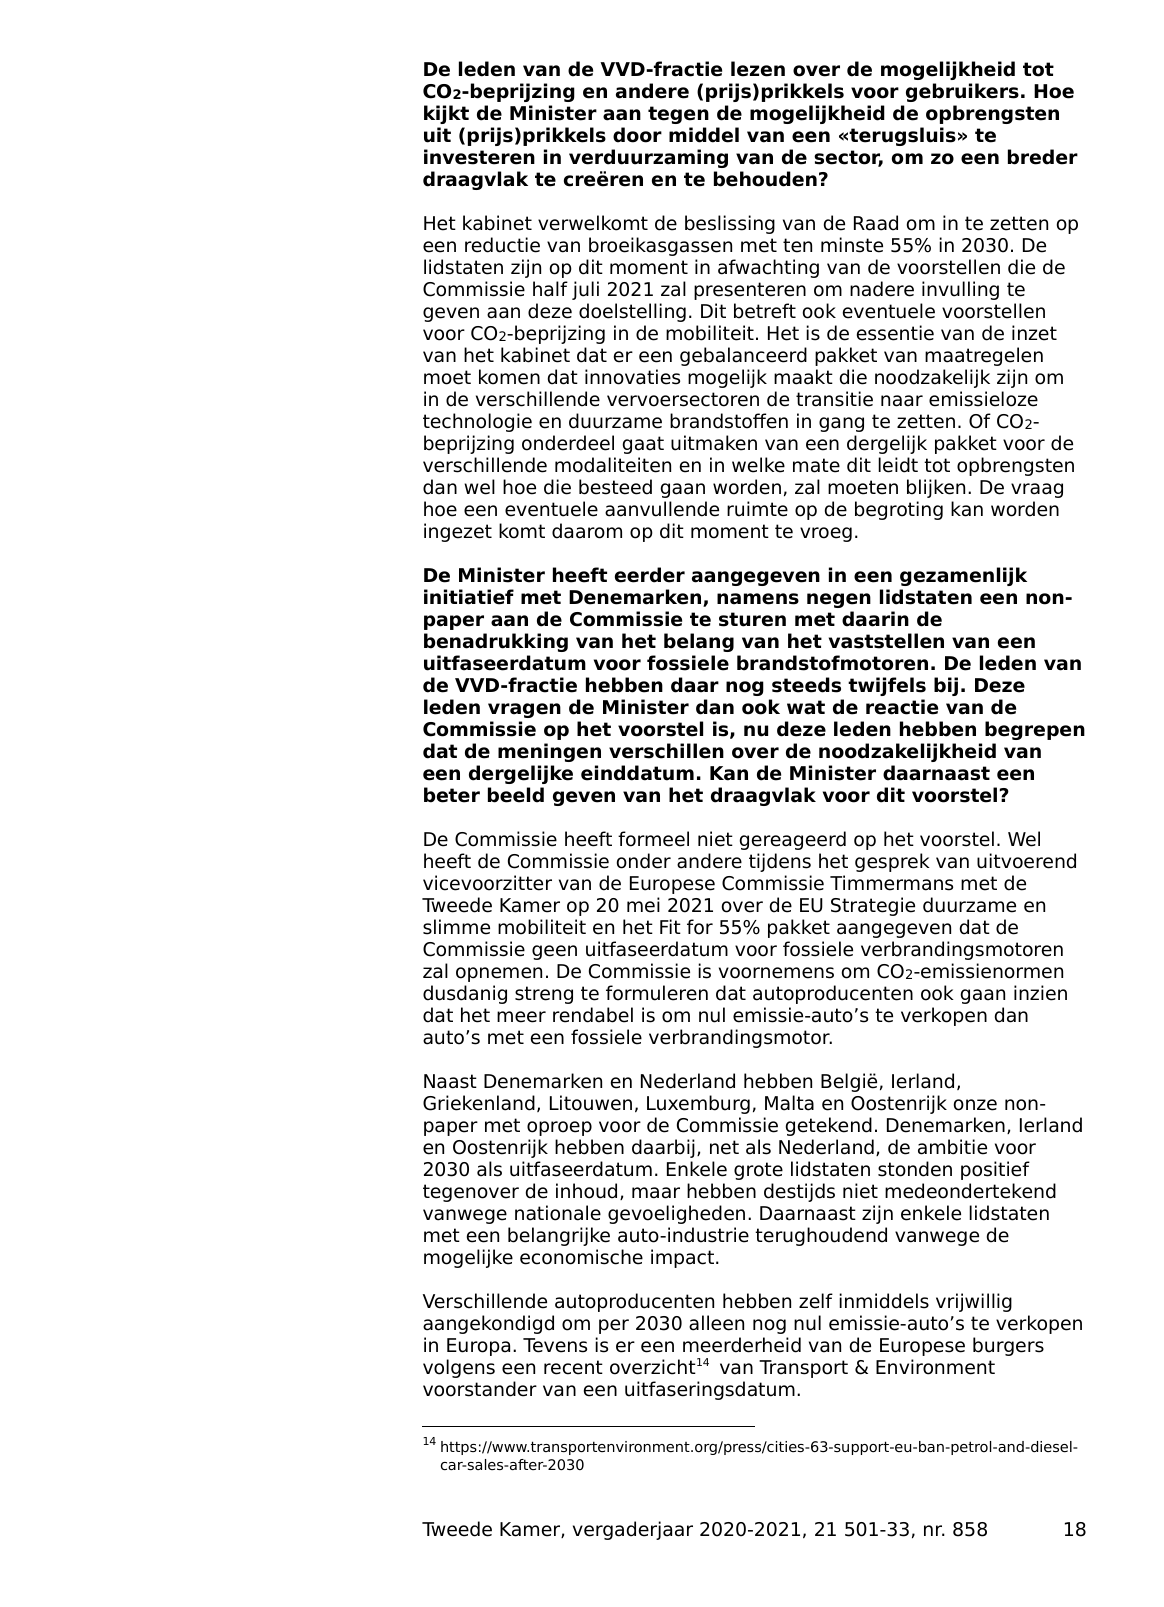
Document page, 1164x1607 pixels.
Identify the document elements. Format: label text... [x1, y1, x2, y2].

text De leden van de VVD-fractie lezen over de mogelijkheid tot CO2-beprijzing en andere (prijs)prikkels voor gebruikers. Hoe kijkt de Minister aan tegen de mogelijkheid de opbrengsten uit (prijs)prikkels door middel van een «terugsluis» te investeren in verduurzaming van de sector, om zo een breder draagvlak te creëren en te behouden? [422, 59, 1087, 191]
text Verschillende autoproducenten hebben zelf inmiddels vrijwillig aangekondigd om per 2030 alleen nog nul emissie-auto’s te verkopen in Europa. Tevens is er een meerderheid van de Europese burgers volgens een recent overzicht van Transport & Environment voorstander van een uitfaseringsdatum. [422, 1291, 1087, 1401]
text De Commissie heeft formeel niet gereageerd op het voorstel. Wel heeft de Commissie onder andere tijdens het gesprek van uitvoerend vicevoorzitter van de Europese Commissie Timmermans met de Tweede Kamer op 20 mei 2021 over de EU Strategie duurzame en slimme mobiliteit en het Fit for 55% pakket aangegeven dat de Commissie geen uitfaseerdatum voor fossiele verbrandingsmotoren zal opnemen. De Commissie is voornemens om CO2-emissienormen dusdanig streng te formuleren dat autoproducenten ook gaan inzien dat het meer rendabel is om nul emissie-auto’s te verkopen dan auto’s met een fossiele verbrandingsmotor. [422, 829, 1087, 1049]
text De Minister heeft eerder aangegeven in een gezamenlijk initiatief met Denemarken, namens negen lidstaten een non-paper aan de Commissie te sturen met daarin de benadrukking van het belang van het vaststellen van een uitfaseerdatum voor fossiele brandstofmotoren. De leden van de VVD-fractie hebben daar nog steeds twijfels bij. Deze leden vragen de Minister dan ook wat de reactie van de Commissie op het voorstel is, nu deze leden hebben begrepen dat de meningen verschillen over de noodzakelijkheid van een dergelijke einddatum. Kan de Minister daarnaast een beter beeld geven van het draagvlak voor dit voorstel? [422, 565, 1087, 807]
text Naast Denemarken en Nederland hebben België, Ierland, Griekenland, Litouwen, Luxemburg, Malta en Oostenrijk onze non-paper met oproep voor de Commissie getekend. Denemarken, Ierland en Oostenrijk hebben daarbij, net als Nederland, de ambitie voor 2030 als uitfaseerdatum. Enkele grote lidstaten stonden positief tegenover de inhoud, maar hebben destijds niet medeondertekend vanwege nationale gevoeligheden. Daarnaast zijn enkele lidstaten met een belangrijke auto-industrie terughoudend vanwege de mogelijke economische impact. [422, 1071, 1087, 1269]
text https://www.transportenvironment.org/press/cities-63-support-eu-ban-petrol-and-diesel-car-sales-after-2030 [422, 1435, 1087, 1474]
text Het kabinet verwelkomt de beslissing van de Raad om in te zetten op een reductie van broeikasgassen met ten minste 55% in 2030. De lidstaten zijn op dit moment in afwachting van de voorstellen die de Commissie half juli 2021 zal presenteren om nadere invulling te geven aan deze doelstelling. Dit betreft ook eventuele voorstellen voor CO2-beprijzing in de mobiliteit. Het is de essentie van de inzet van het kabinet dat er een gebalanceerd pakket van maatregelen moet komen dat innovaties mogelijk maakt die noodzakelijk zijn om in de verschillende vervoersectoren de transitie naar emissieloze technologie en duurzame brandstoffen in gang te zetten. Of CO2-beprijzing onderdeel gaat uitmaken van een dergelijk pakket voor de verschillende modaliteiten en in welke mate dit leidt tot opbrengsten dan wel hoe die besteed gaan worden, zal moeten blijken. De vraag hoe een eventuele aanvullende ruimte op de begroting kan worden ingezet komt daarom op dit moment te vroeg. [422, 213, 1087, 543]
